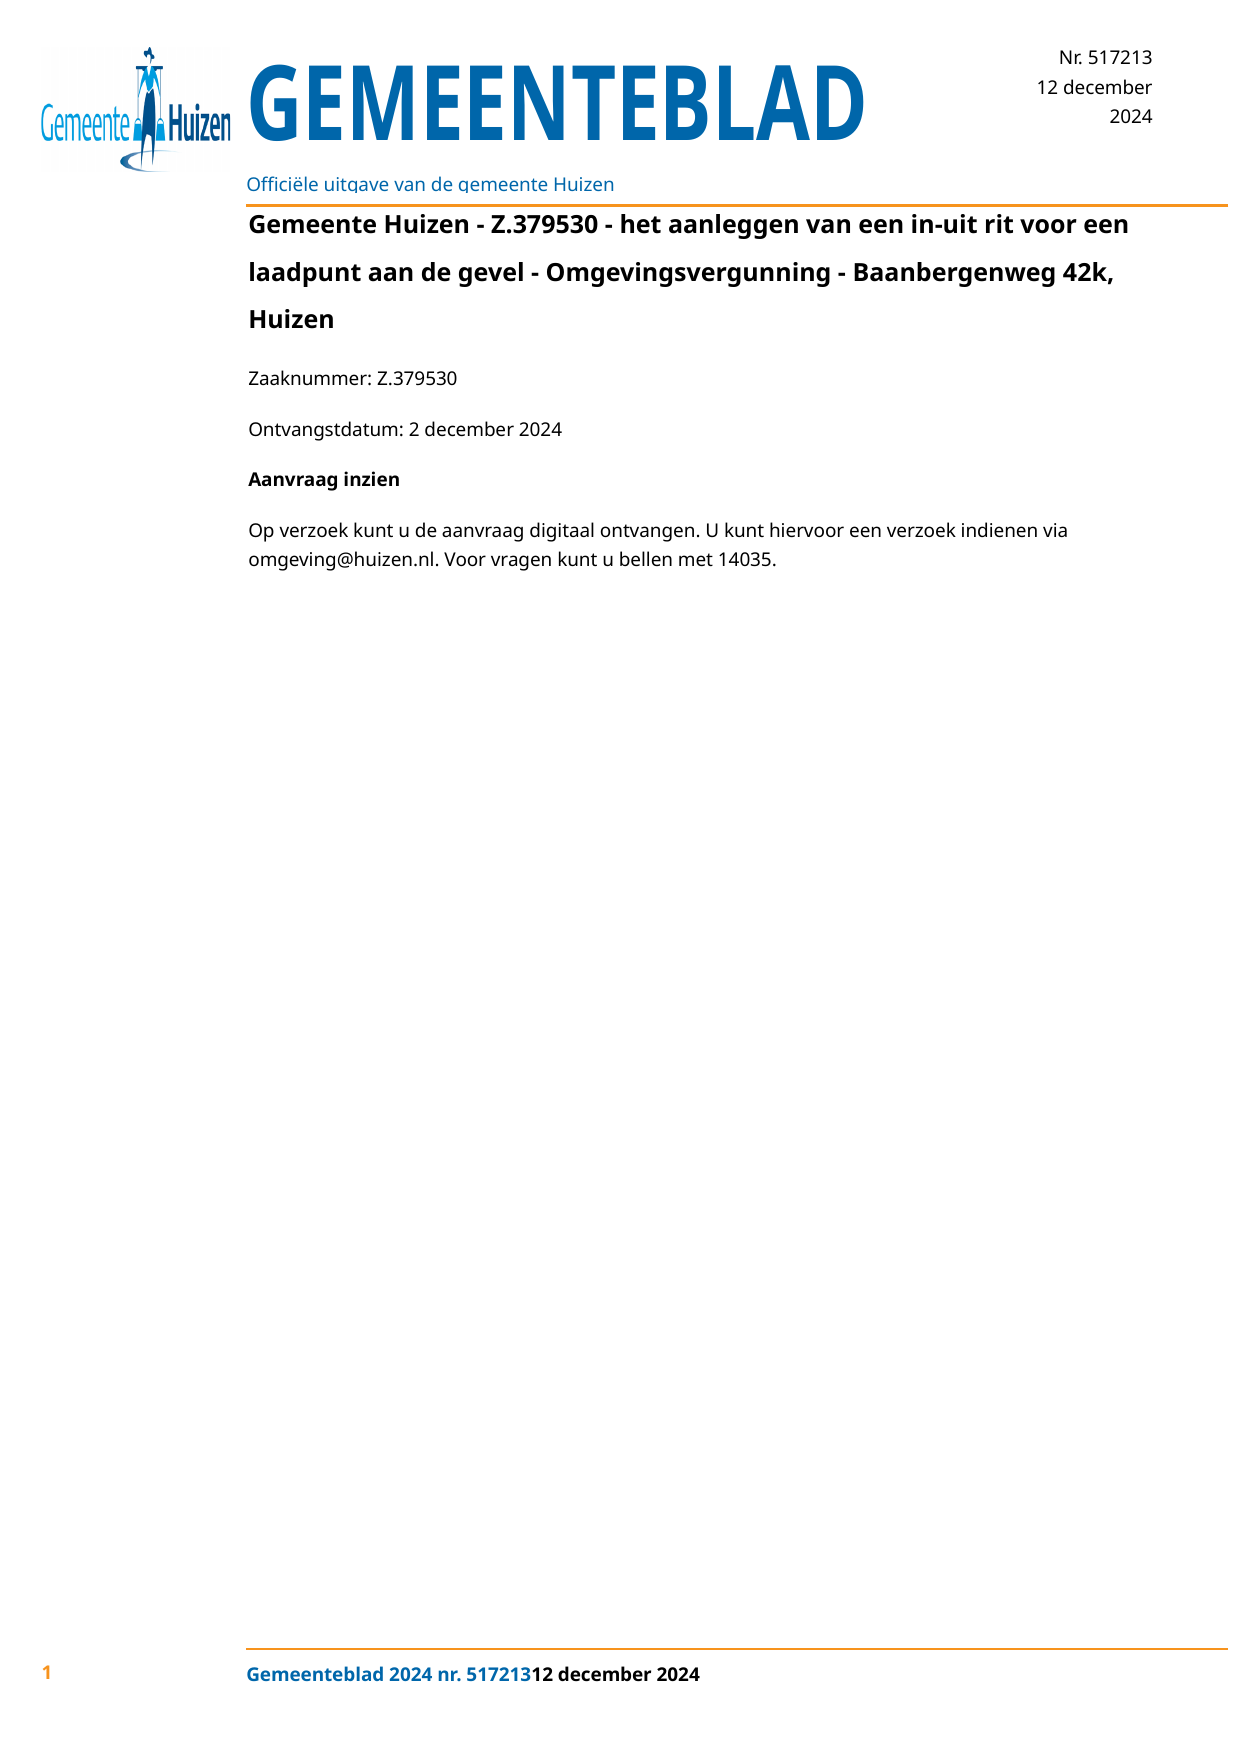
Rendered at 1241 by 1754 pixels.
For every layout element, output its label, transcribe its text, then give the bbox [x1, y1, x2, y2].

text Aanvraag inzien [248, 466, 1152, 492]
text Ontvangstdatum: 2 december 2024 [248, 416, 1152, 442]
text Op verzoek kunt u de aanvraag digitaal ontvangen. U kunt hiervoor een verzoek indienen via omgeving@huizen.nl. Voor vragen kunt u bellen met 14035. [248, 517, 1152, 572]
text Zaaknummer: Z.379530 [248, 366, 1152, 391]
text Gemeente Huizen - Z.379530 - het aanleggen van een in-uit rit voor een laadpunt aan de gevel - Omgevingsvergunning - Baanbergenweg 42k, Huizen [248, 207, 1152, 336]
picture [41, 47, 231, 172]
